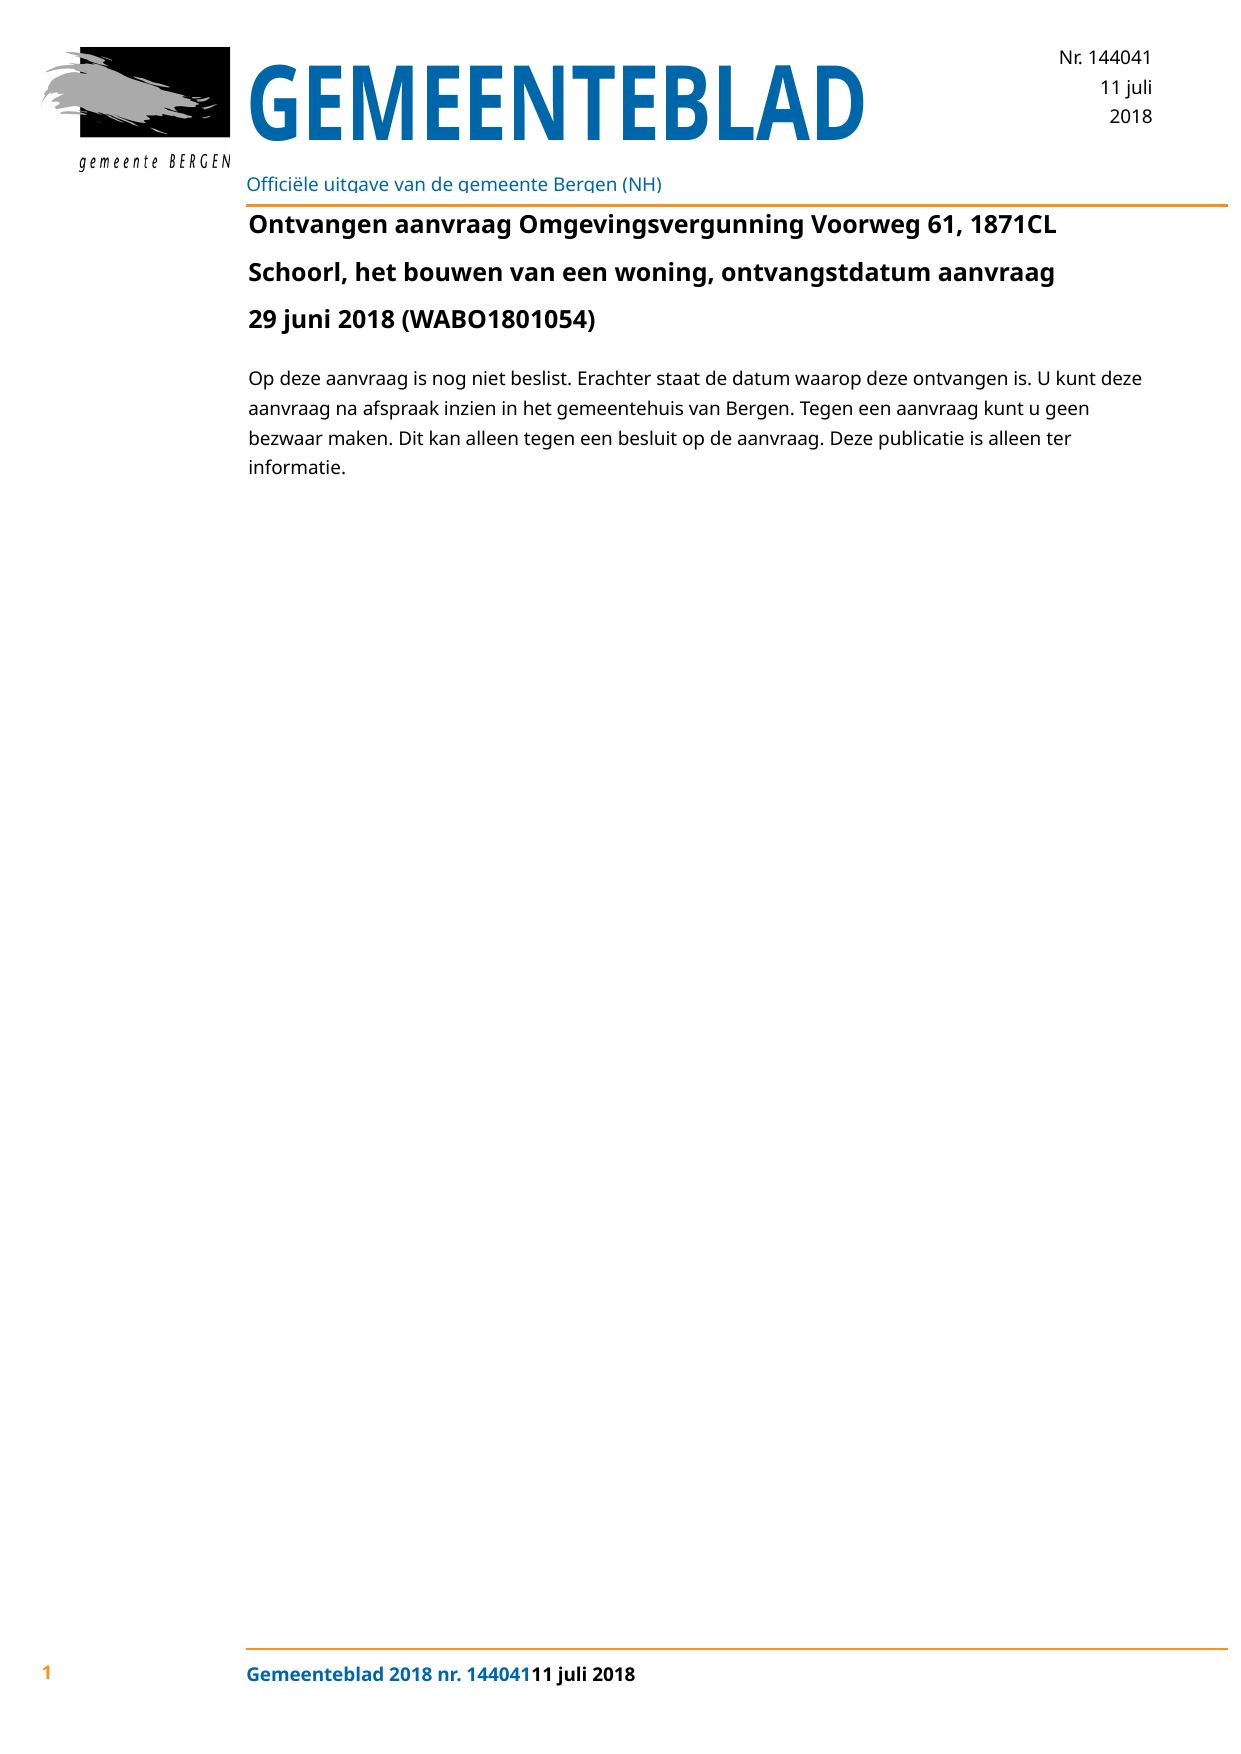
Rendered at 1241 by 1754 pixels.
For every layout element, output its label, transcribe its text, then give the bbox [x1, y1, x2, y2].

picture [41, 47, 231, 172]
text Op deze aanvraag is nog niet beslist. Erachter staat de datum waarop deze ontvangen is. U kunt deze aanvraag na afspraak inzien in het gemeentehuis van Bergen. Tegen een aanvraag kunt u geen bezwaar maken. Dit kan alleen tegen een besluit op de aanvraag. Deze publicatie is alleen ter informatie. [248, 366, 1152, 480]
text Ontvangen aanvraag Omgevingsvergunning Voorweg 61, 1871CL Schoorl, het bouwen van een woning, ontvangstdatum aanvraag 29 juni 2018 (WABO1801054) [248, 207, 1152, 336]
